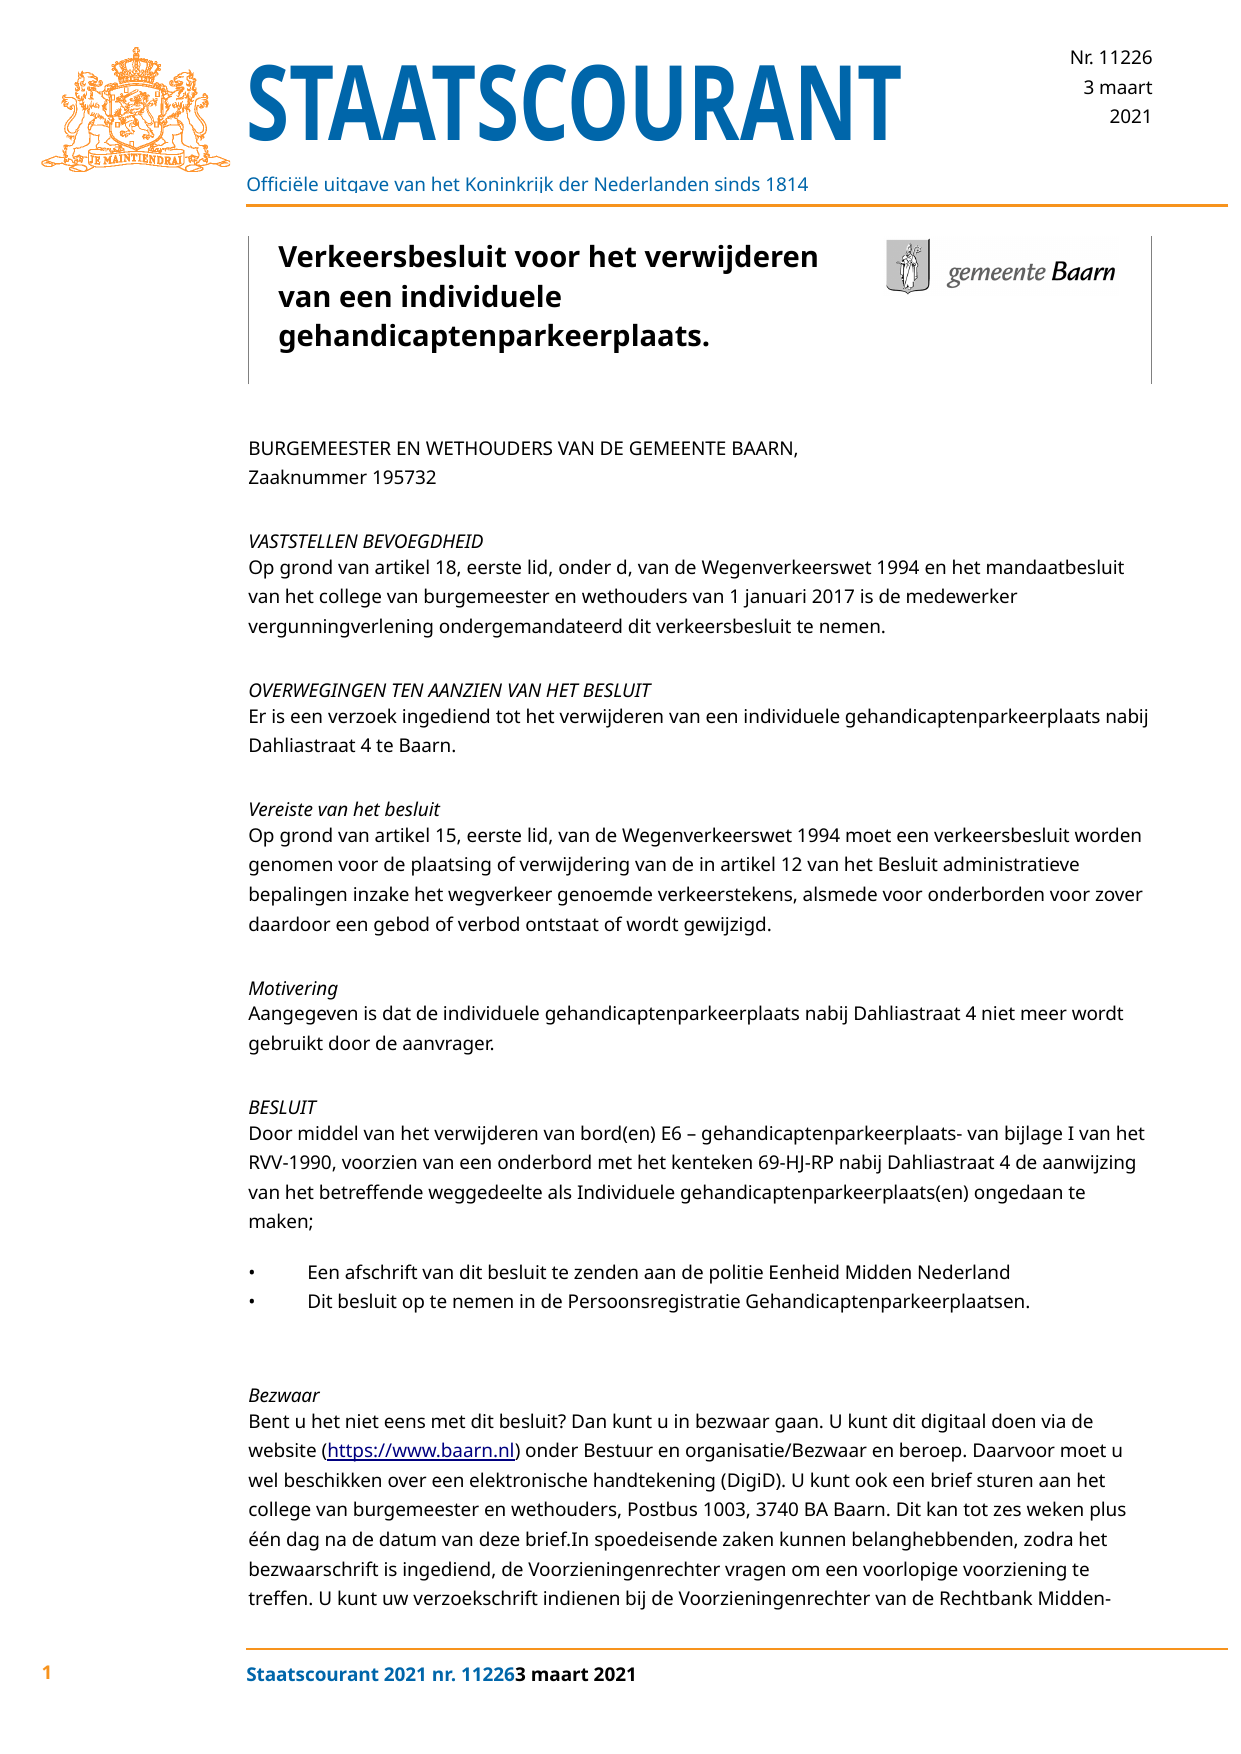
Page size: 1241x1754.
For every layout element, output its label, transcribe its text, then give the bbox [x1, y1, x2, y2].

text OVERWEGINGEN TEN AANZIEN VAN HET BESLUIT [248, 677, 1152, 703]
table_header [850, 236, 1151, 384]
list Dit besluit op te nemen in de Persoonsregistratie Gehandicaptenparkeerplaatsen. [248, 1288, 1152, 1314]
text Er is een verzoek ingediend tot het verwijderen van een individuele gehandicaptenparkeerplaats nabij Dahliastraat 4 te Baarn. [248, 703, 1152, 758]
text Op grond van artikel 18, eerste lid, onder d, van de Wegenverkeerswet 1994 en het mandaatbesluit van het college van burgemeester en wethouders van 1 januari 2017 is de medewerker vergunningverlening ondergemandateerd dit verkeersbesluit te nemen. [248, 554, 1152, 639]
text BESLUIT [248, 1094, 1152, 1120]
text Aangegeven is dat de individuele gehandicaptenparkeerplaats nabij Dahliastraat 4 niet meer wordt gebruikt door de aanvrager. [248, 1001, 1152, 1056]
text BURGEMEESTER EN WETHOUDERS VAN DE GEMEENTE BAARN, [248, 435, 1152, 460]
picture [882, 236, 1119, 296]
picture [41, 47, 231, 172]
text Bezwaar [248, 1382, 1152, 1408]
text Zaaknummer 195732 [248, 464, 1152, 490]
list Een afschrift van dit besluit te zenden aan de politie Eenheid Midden Nederland [248, 1259, 1152, 1285]
table_header Verkeersbesluit voor het verwijderen van een individuele gehandicaptenparkeerplaats. [249, 236, 850, 384]
text Op grond van artikel 15, eerste lid, van de Wegenverkeerswet 1994 moet een verkeersbesluit worden genomen voor de plaatsing of verwijdering van de in artikel 12 van het Besluit administratieve bepalingen inzake het wegverkeer genoemde verkeerstekens, alsmede voor onderborden voor zover daardoor een gebod of verbod ontstaat of wordt gewijzigd. [248, 822, 1152, 937]
text Vereiste van het besluit [248, 796, 1152, 822]
text Door middel van het verwijderen van bord(en) E6 – gehandicaptenparkeerplaats- van bijlage I van het RVV-1990, voorzien van een onderbord met het kenteken 69-HJ-RP nabij Dahliastraat 4 de aanwijzing van het betreffende weggedeelte als Individuele gehandicaptenparkeerplaats(en) ongedaan te maken; [248, 1120, 1152, 1234]
text Bent u het niet eens met dit besluit? Dan kunt u in bezwaar gaan. U kunt dit digitaal doen via de website (https://www.baarn.nl) onder Bestuur en organisatie/Bezwaar en beroep. Daarvoor moet u wel beschikken over een elektronische handtekening (DigiD). U kunt ook een brief sturen aan het college van burgemeester en wethouders, Postbus 1003, 3740 BA Baarn. Dit kan tot zes weken plus één dag na de datum van deze brief.In spoedeisende zaken kunnen belanghebbenden, zodra het bezwaarschrift is ingediend, de Voorzieningenrechter vragen om een voorlopige voorziening te treffen. U kunt uw verzoekschrift indienen bij de Voorzieningenrechter van de Rechtbank Midden- [248, 1408, 1152, 1611]
text Motivering [248, 975, 1152, 1001]
text VASTSTELLEN BEVOEGDHEID [248, 528, 1152, 554]
